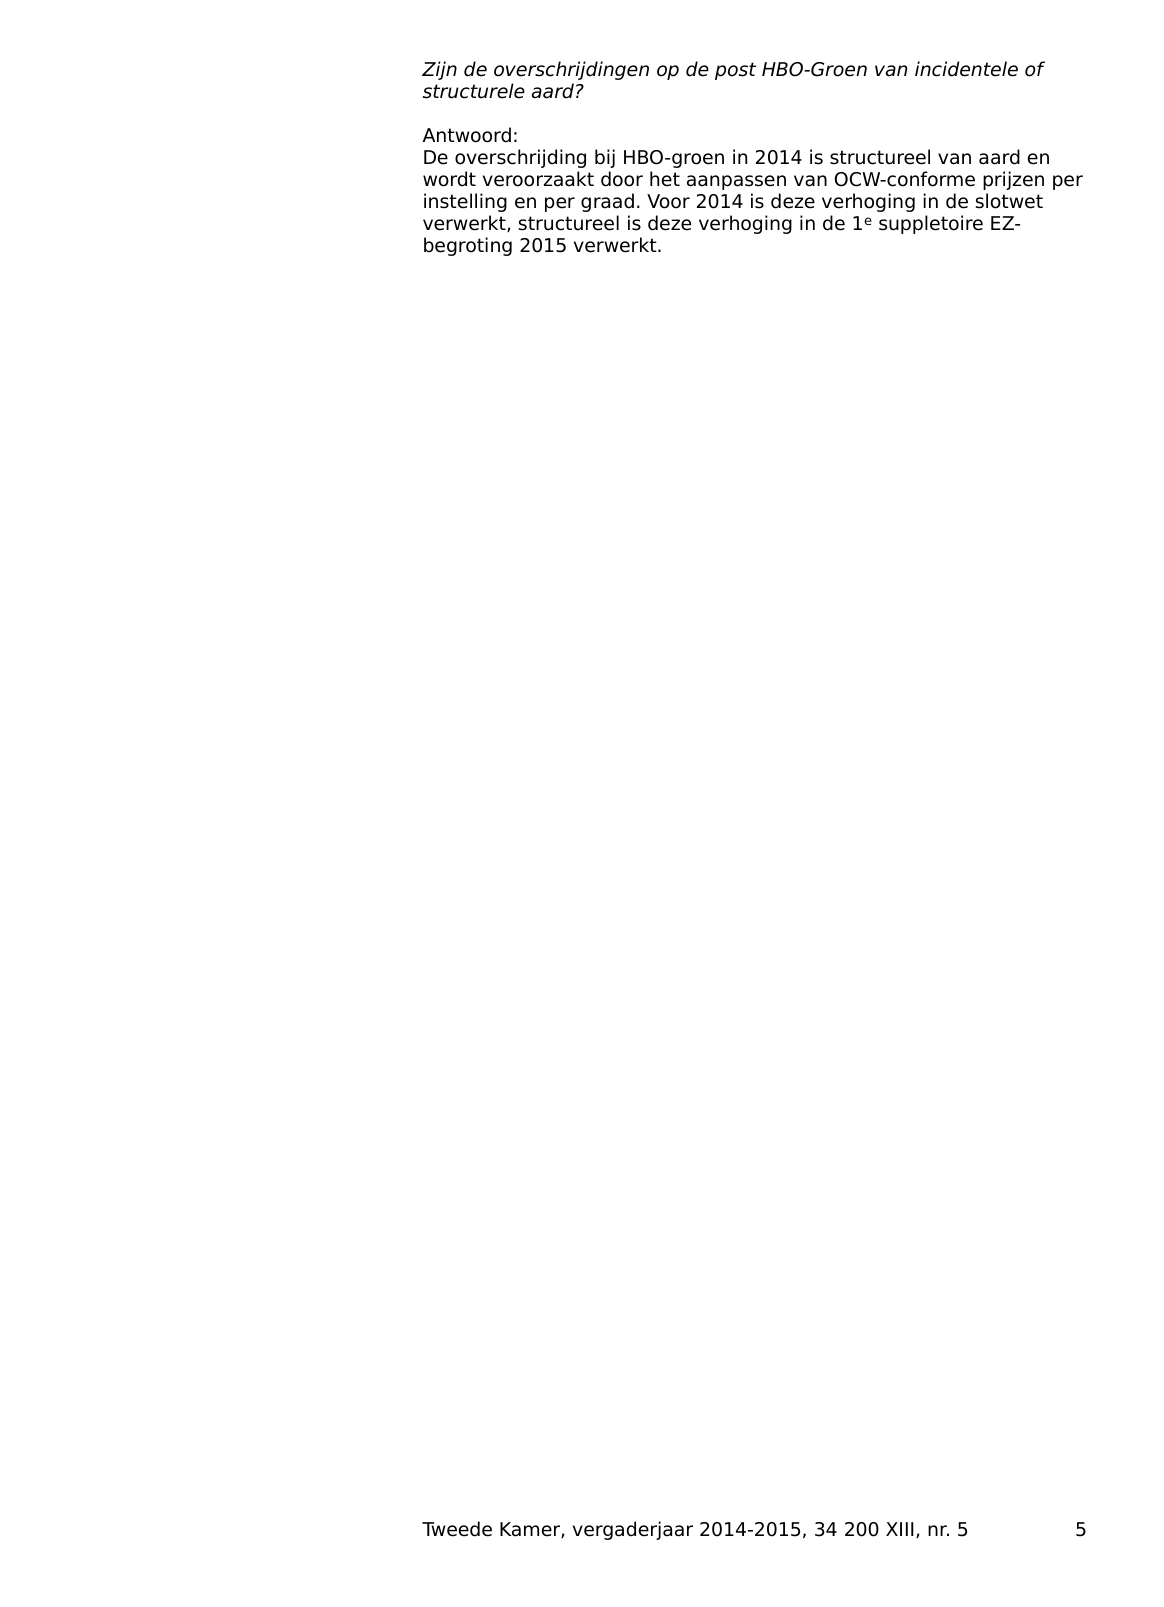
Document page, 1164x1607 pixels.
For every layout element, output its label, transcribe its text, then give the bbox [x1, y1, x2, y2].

text Antwoord: [422, 125, 1087, 147]
text De overschrijding bij HBO-groen in 2014 is structureel van aard en wordt veroorzaakt door het aanpassen van OCW-conforme prijzen per instelling en per graad. Voor 2014 is deze verhoging in de slotwet verwerkt, structureel is deze verhoging in de 1e suppletoire EZ-begroting 2015 verwerkt. [422, 147, 1087, 257]
text Zijn de overschrijdingen op de post HBO-Groen van incidentele of structurele aard? [422, 59, 1087, 103]
